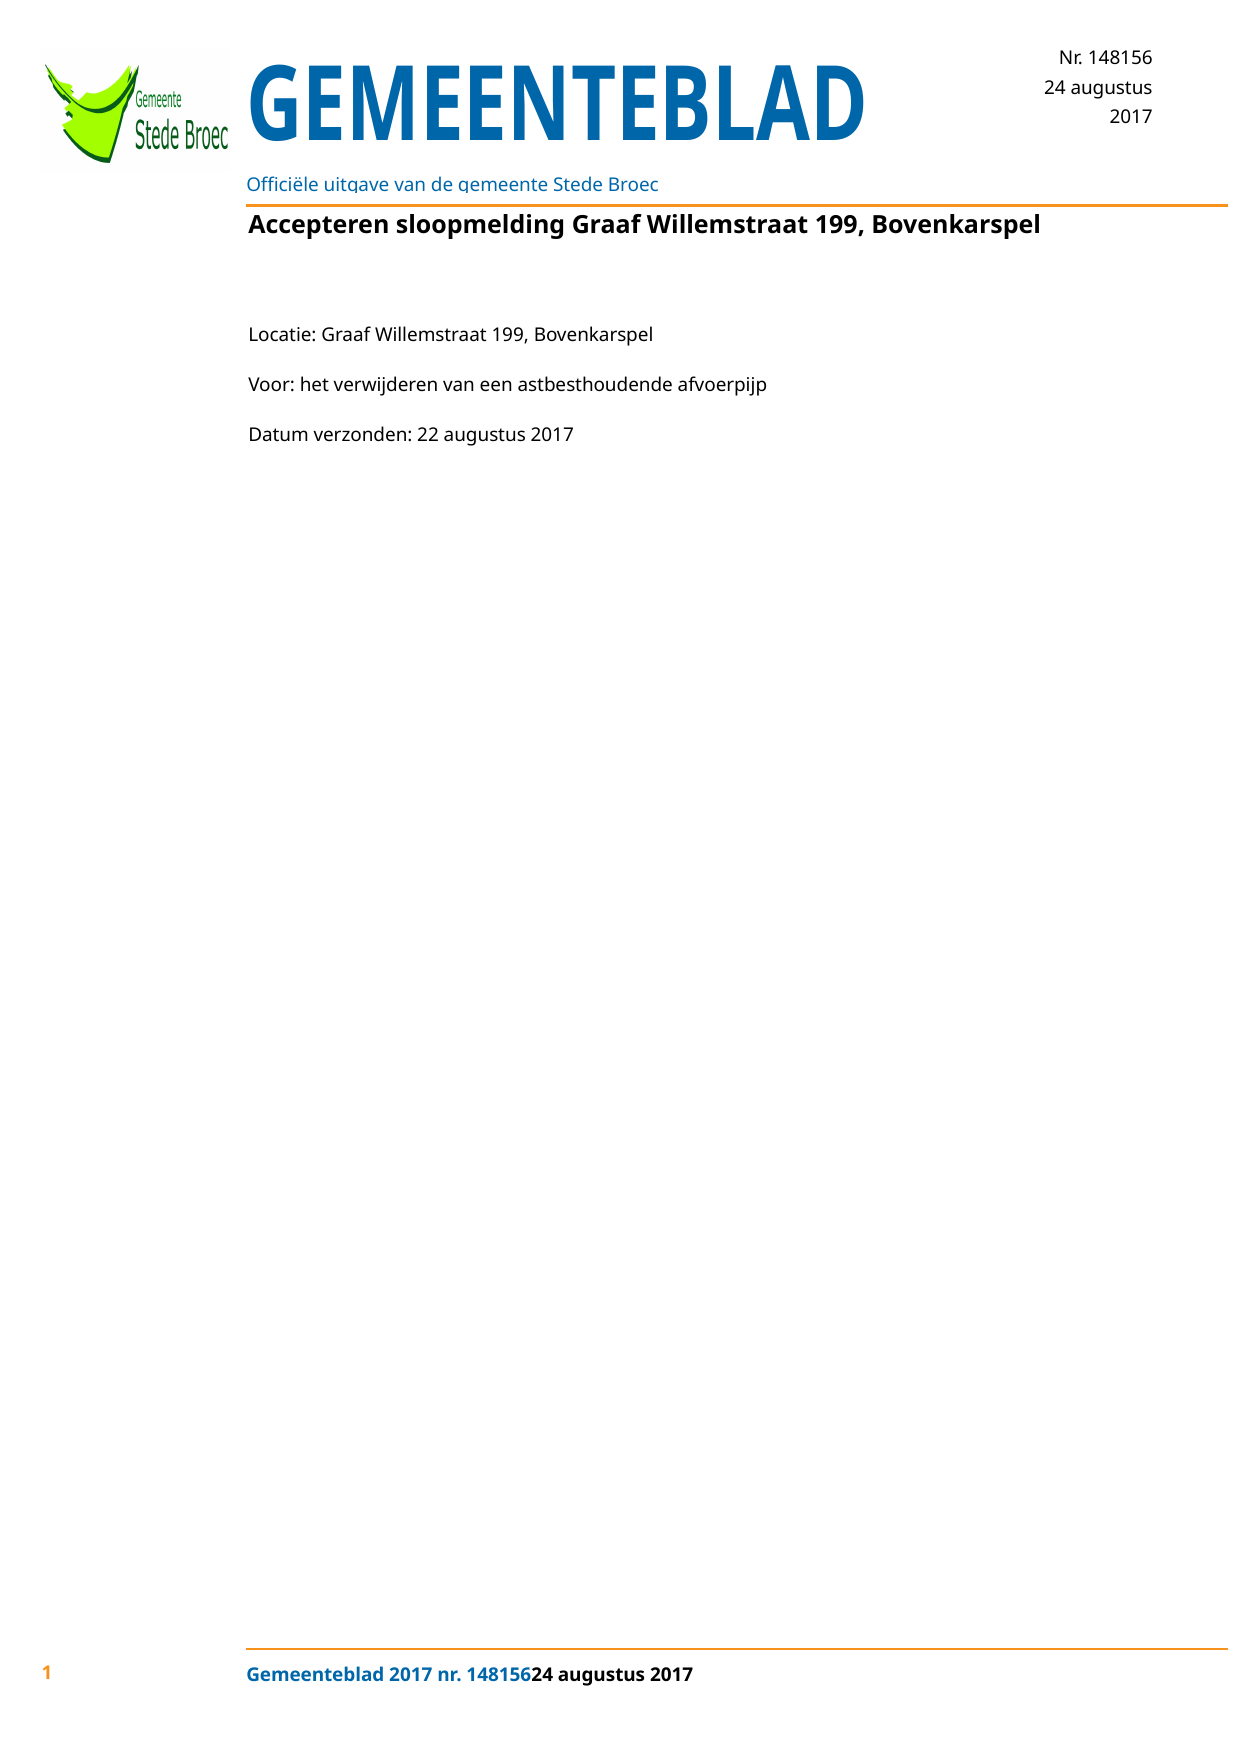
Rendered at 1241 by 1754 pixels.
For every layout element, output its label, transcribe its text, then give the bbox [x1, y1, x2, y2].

picture [41, 47, 231, 172]
text Locatie: Graaf Willemstraat 199, Bovenkarspel [248, 321, 1152, 346]
text Datum verzonden: 22 augustus 2017 [248, 422, 1152, 447]
text Accepteren sloopmelding Graaf Willemstraat 199, Bovenkarspel [248, 207, 1152, 241]
text Voor: het verwijderen van een astbesthoudende afvoerpijp [248, 371, 1152, 397]
